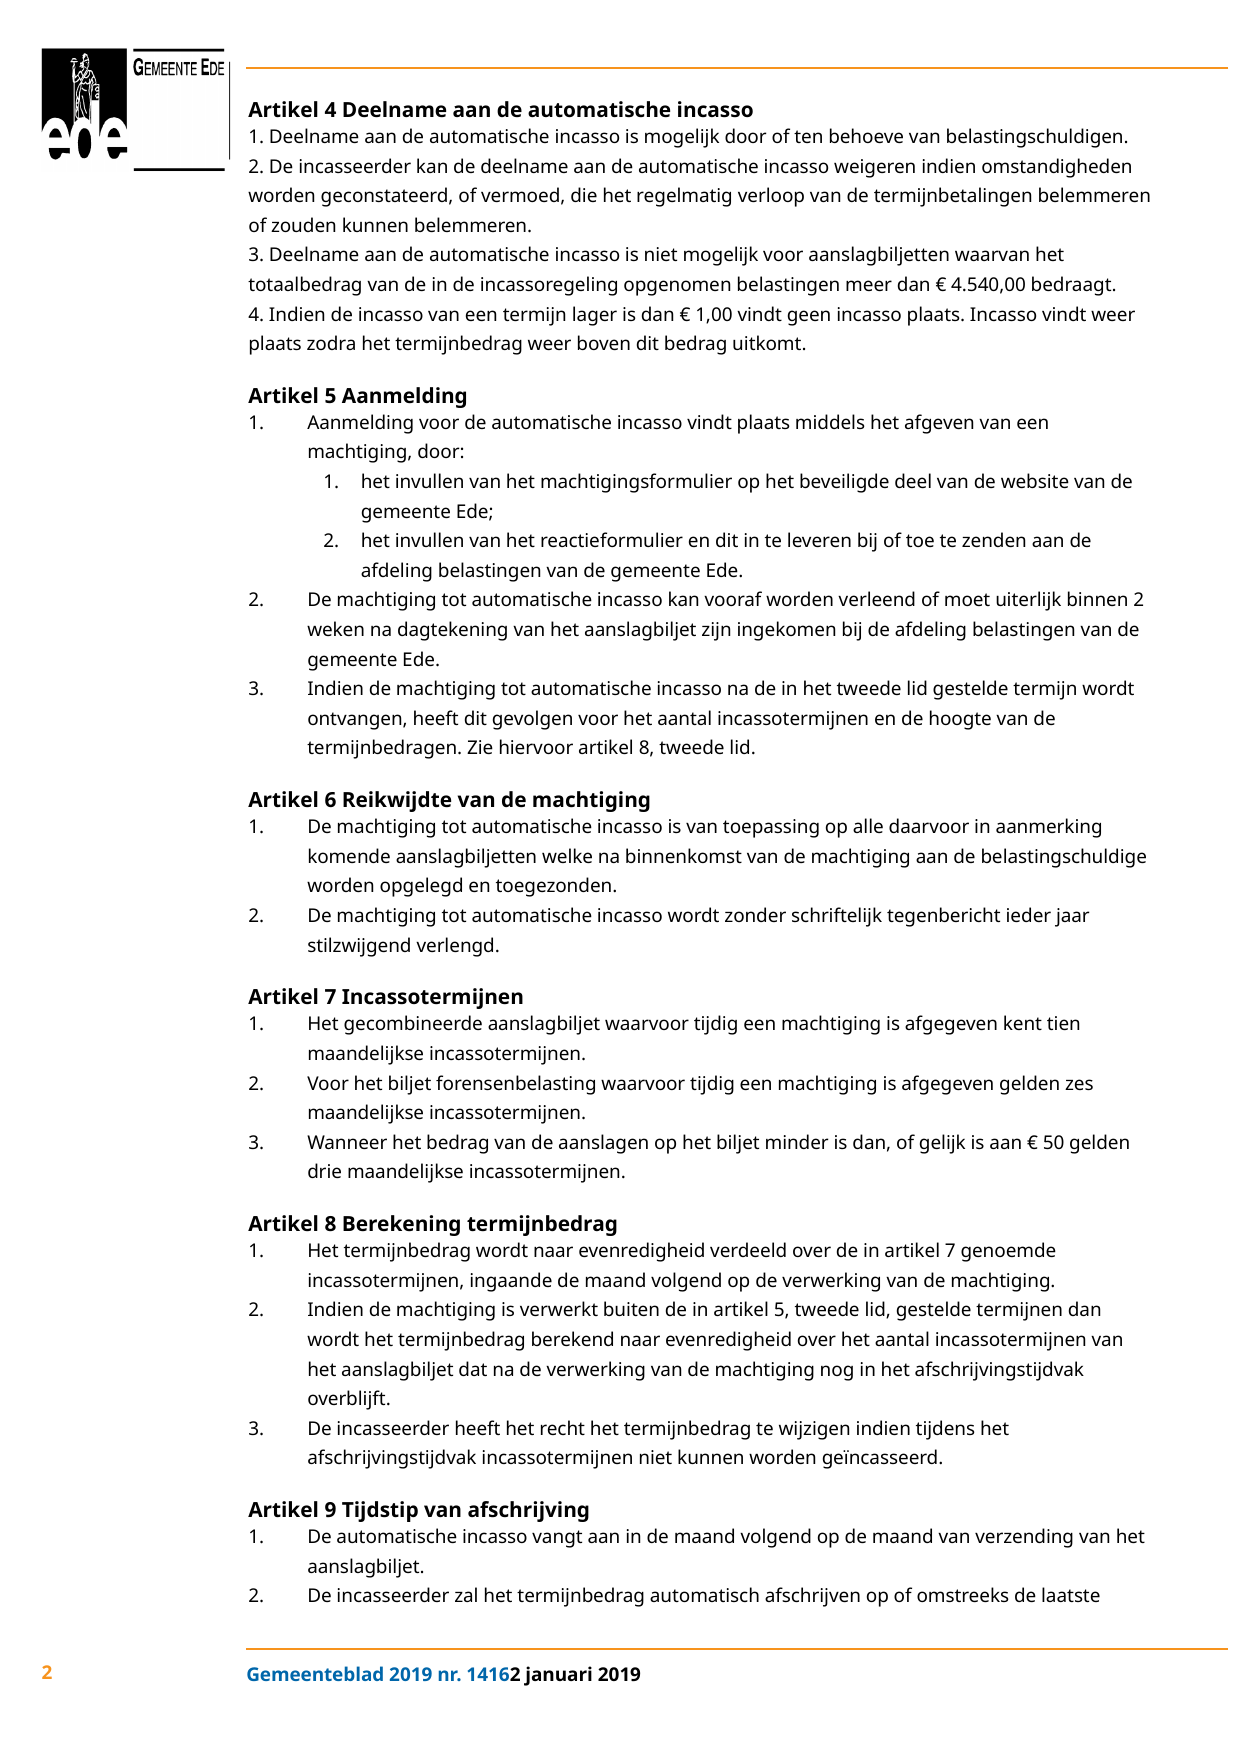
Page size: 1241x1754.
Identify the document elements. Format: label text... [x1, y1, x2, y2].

text Artikel 5 Aanmelding [248, 381, 1152, 409]
list Het termijnbedrag wordt naar evenredigheid verdeeld over de in artikel 7 genoemde incassotermijnen, ingaande de maand volgend op de verwerking van de machtiging. [248, 1237, 1152, 1293]
list het invullen van het reactieformulier en dit in te leveren bij of toe te zenden aan de afdeling belastingen van de gemeente Ede. [323, 527, 1152, 583]
list Het gecombineerde aanslagbiljet waarvoor tijdig een machtiging is afgegeven kent tien maandelijkse incassotermijnen. [248, 1011, 1152, 1066]
text 3. Deelname aan de automatische incasso is niet mogelijk voor aanslagbiljetten waarvan het totaalbedrag van de in de incassoregeling opgenomen belastingen meer dan € 4.540,00 bedraagt. [248, 242, 1152, 297]
text 4. Indien de incasso van een termijn lager is dan € 1,00 vindt geen incasso plaats. Incasso vindt weer plaats zodra het termijnbedrag weer boven dit bedrag uitkomt. [248, 301, 1152, 356]
list De machtiging tot automatische incasso kan vooraf worden verleend of moet uiterlijk binnen 2 weken na dagtekening van het aanslagbiljet zijn ingekomen bij de afdeling belastingen van de gemeente Ede. [248, 587, 1152, 672]
list De machtiging tot automatische incasso is van toepassing op alle daarvoor in aanmerking komende aanslagbiljetten welke na binnenkomst van de machtiging aan de belastingschuldige worden opgelegd en toegezonden. [248, 813, 1152, 898]
list Wanneer het bedrag van de aanslagen op het biljet minder is dan, of gelijk is aan € 50 gelden drie maandelijkse incassotermijnen. [248, 1129, 1152, 1184]
list Indien de machtiging is verwerkt buiten de in artikel 5, tweede lid, gestelde termijnen dan wordt het termijnbedrag berekend naar evenredigheid over het aantal incassotermijnen van het aanslagbiljet dat na de verwerking van de machtiging nog in het afschrijvingstijdvak overblijft. [248, 1297, 1152, 1411]
list Indien de machtiging tot automatische incasso na de in het tweede lid gestelde termijn wordt ontvangen, heeft dit gevolgen voor het aantal incassotermijnen en de hoogte van de termijnbedragen. Zie hiervoor artikel 8, tweede lid. [248, 675, 1152, 760]
text Artikel 9 Tijdstip van afschrijving [248, 1495, 1152, 1523]
list De incasseerder zal het termijnbedrag automatisch afschrijven op of omstreeks de laatste [248, 1582, 1152, 1608]
text 2. De incasseerder kan de deelname aan de automatische incasso weigeren indien omstandigheden worden geconstateerd, of vermoed, die het regelmatig verloop van de termijnbetalingen belemmeren of zouden kunnen belemmeren. [248, 153, 1152, 238]
list het invullen van het machtigingsformulier op het beveiligde deel van de website van de gemeente Ede; [323, 468, 1152, 524]
list Aanmelding voor de automatische incasso vindt plaats middels het afgeven van een machtiging, door: [248, 409, 1152, 464]
list Voor het biljet forensenbelasting waarvoor tijdig een machtiging is afgegeven gelden zes maandelijkse incassotermijnen. [248, 1070, 1152, 1125]
text Artikel 7 Incassotermijnen [248, 982, 1152, 1011]
text Artikel 6 Reikwijdte van de machtiging [248, 785, 1152, 813]
list De machtiging tot automatische incasso wordt zonder schriftelijk tegenbericht ieder jaar stilzwijgend verlengd. [248, 902, 1152, 957]
text Artikel 8 Berekening termijnbedrag [248, 1209, 1152, 1237]
list De incasseerder heeft het recht het termijnbedrag te wijzigen indien tijdens het afschrijvingstijdvak incassotermijnen niet kunnen worden geïncasseerd. [248, 1415, 1152, 1470]
text 1. Deelname aan de automatische incasso is mogelijk door of ten behoeve van belastingschuldigen. [248, 123, 1152, 149]
picture [41, 47, 231, 172]
list De automatische incasso vangt aan in de maand volgend op de maand van verzending van het aanslagbiljet. [248, 1523, 1152, 1579]
text Artikel 4 Deelname aan de automatische incasso [248, 95, 1152, 123]
